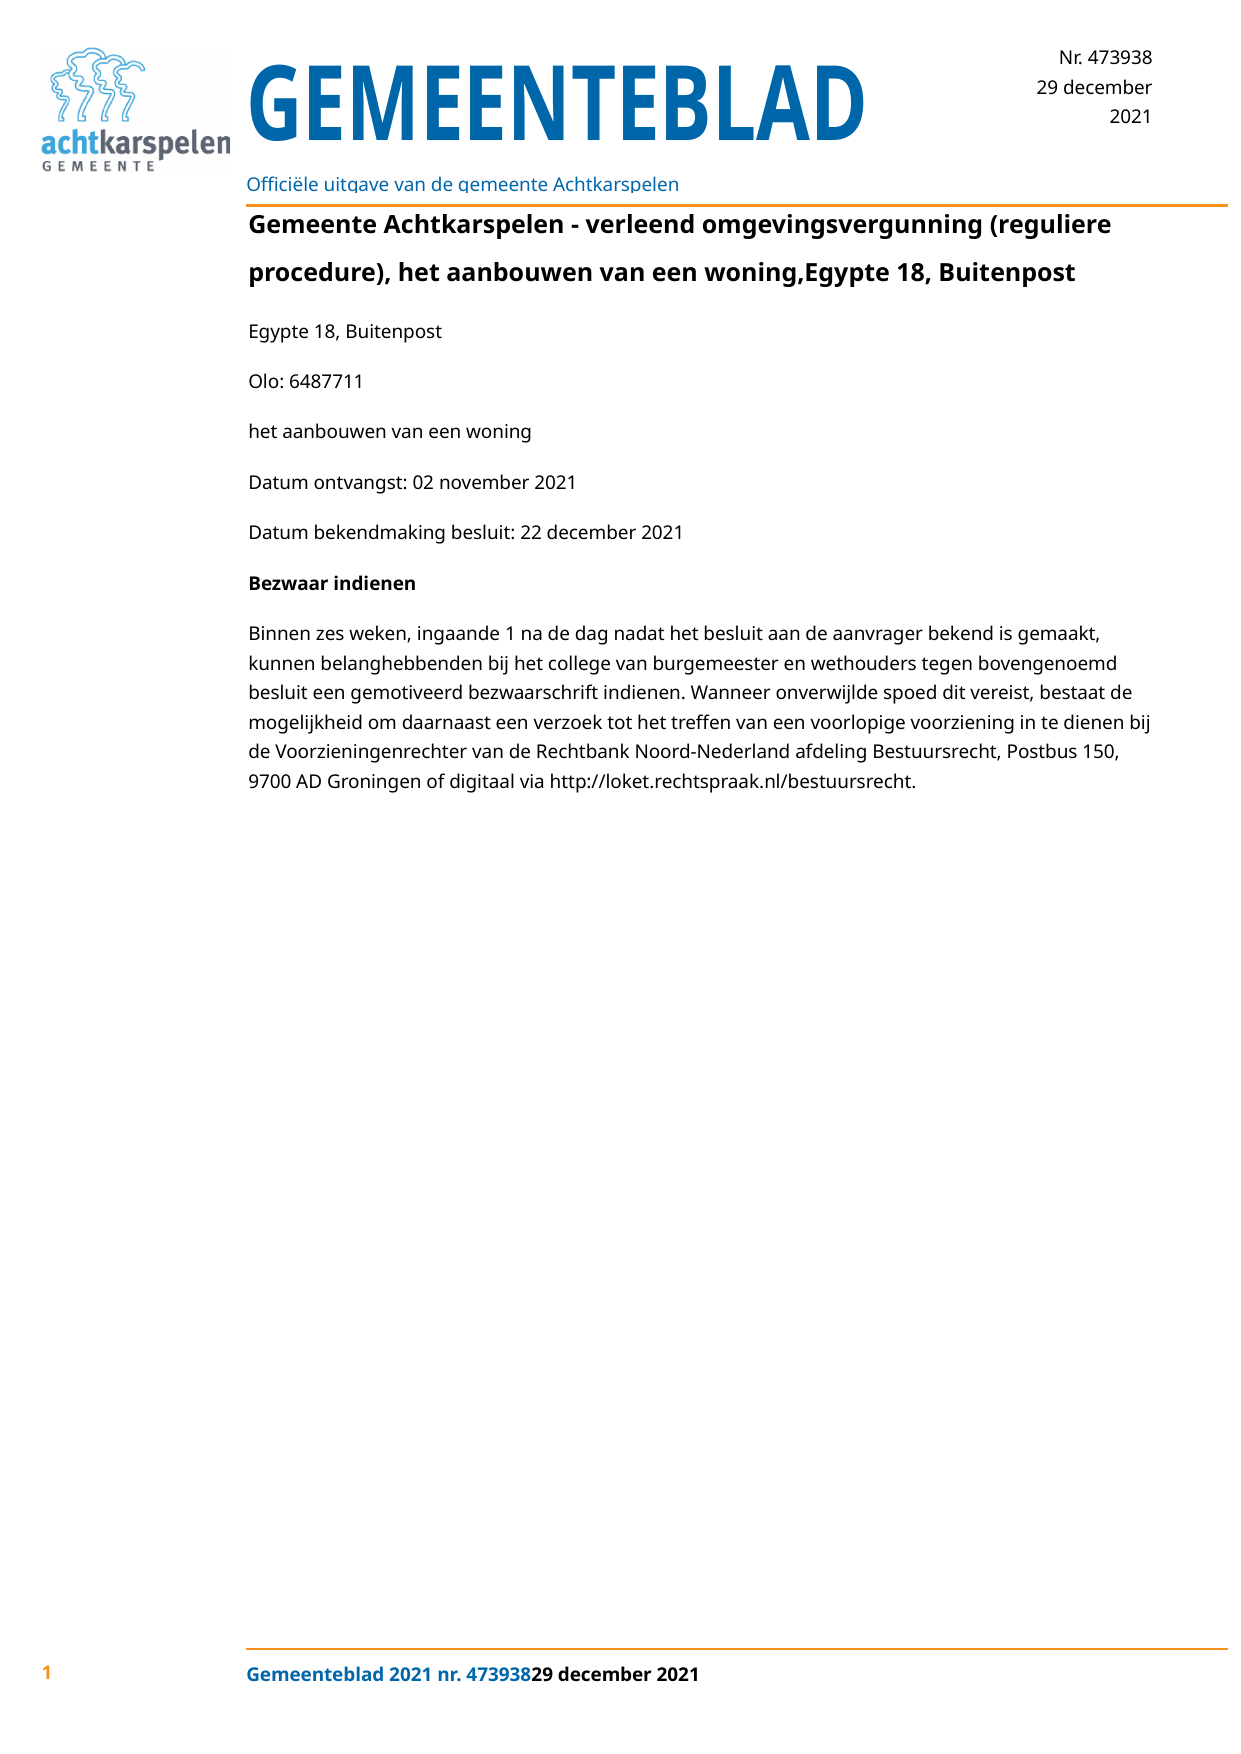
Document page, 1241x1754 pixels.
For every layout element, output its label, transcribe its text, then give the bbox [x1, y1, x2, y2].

text Bezwaar indienen [248, 570, 1152, 596]
text Datum bekendmaking besluit: 22 december 2021 [248, 519, 1152, 545]
text het aanbouwen van een woning [248, 419, 1152, 444]
text Olo: 6487711 [248, 368, 1152, 394]
text Gemeente Achtkarspelen - verleend omgevingsvergunning (reguliere procedure), het aanbouwen van een woning,Egypte 18, Buitenpost [248, 207, 1152, 288]
text Egypte 18, Buitenpost [248, 318, 1152, 344]
picture [41, 47, 231, 172]
text Binnen zes weken, ingaande 1 na de dag nadat het besluit aan de aanvrager bekend is gemaakt, kunnen belanghebbenden bij het college van burgemeester en wethouders tegen bovengenoemd besluit een gemotiveerd bezwaarschrift indienen. Wanneer onverwijlde spoed dit vereist, bestaat de mogelijkheid om daarnaast een verzoek tot het treffen van een voorlopige voorziening in te dienen bij de Voorzieningenrechter van de Rechtbank Noord-Nederland afdeling Bestuursrecht, Postbus 150, 9700 AD Groningen of digitaal via http://loket.rechtspraak.nl/bestuursrecht. [248, 620, 1152, 794]
text Datum ontvangst: 02 november 2021 [248, 469, 1152, 495]
